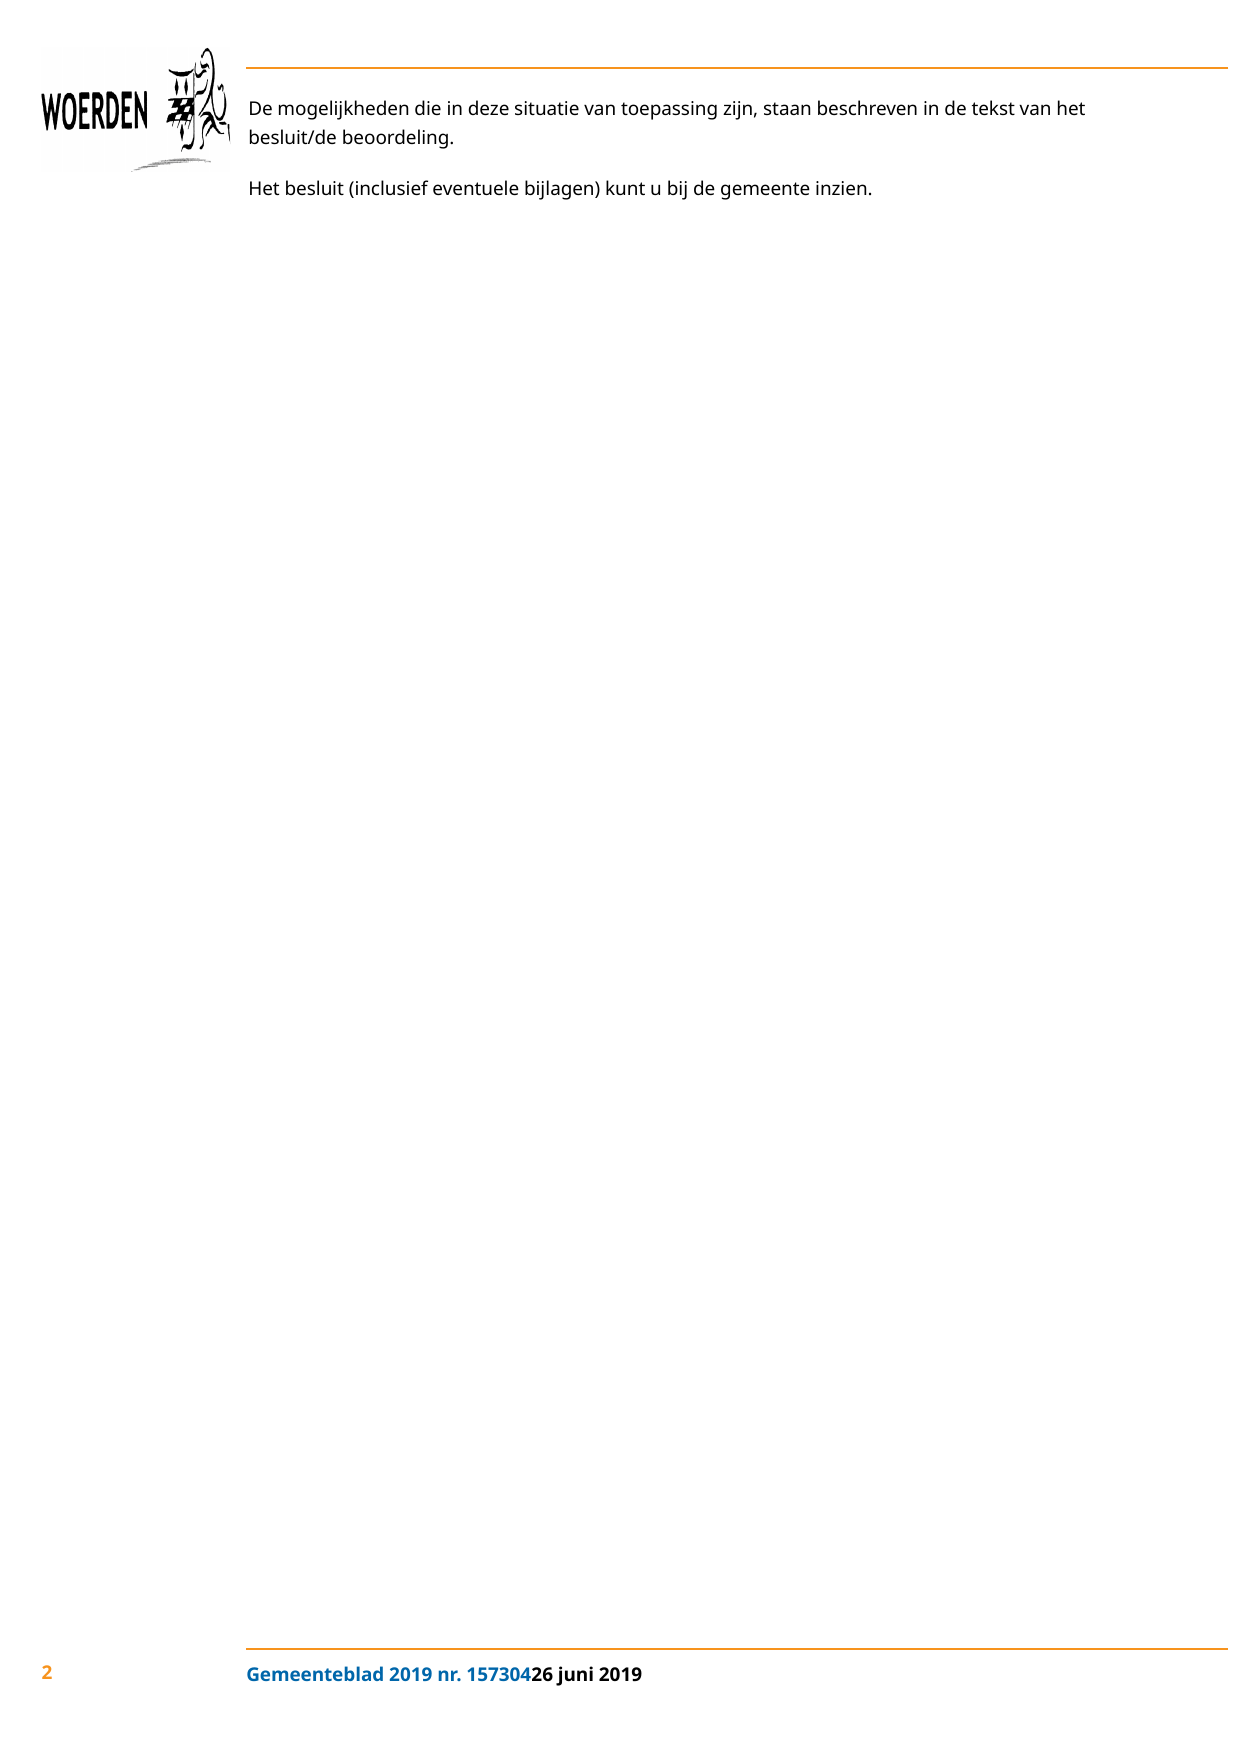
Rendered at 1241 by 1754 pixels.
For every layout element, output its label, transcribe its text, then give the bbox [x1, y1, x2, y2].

text Het besluit (inclusief eventuele bijlagen) kunt u bij de gemeente inzien. [248, 175, 1152, 201]
text De mogelijkheden die in deze situatie van toepassing zijn, staan beschreven in de tekst van het besluit/de beoordeling. [248, 95, 1152, 150]
picture [41, 47, 231, 172]
